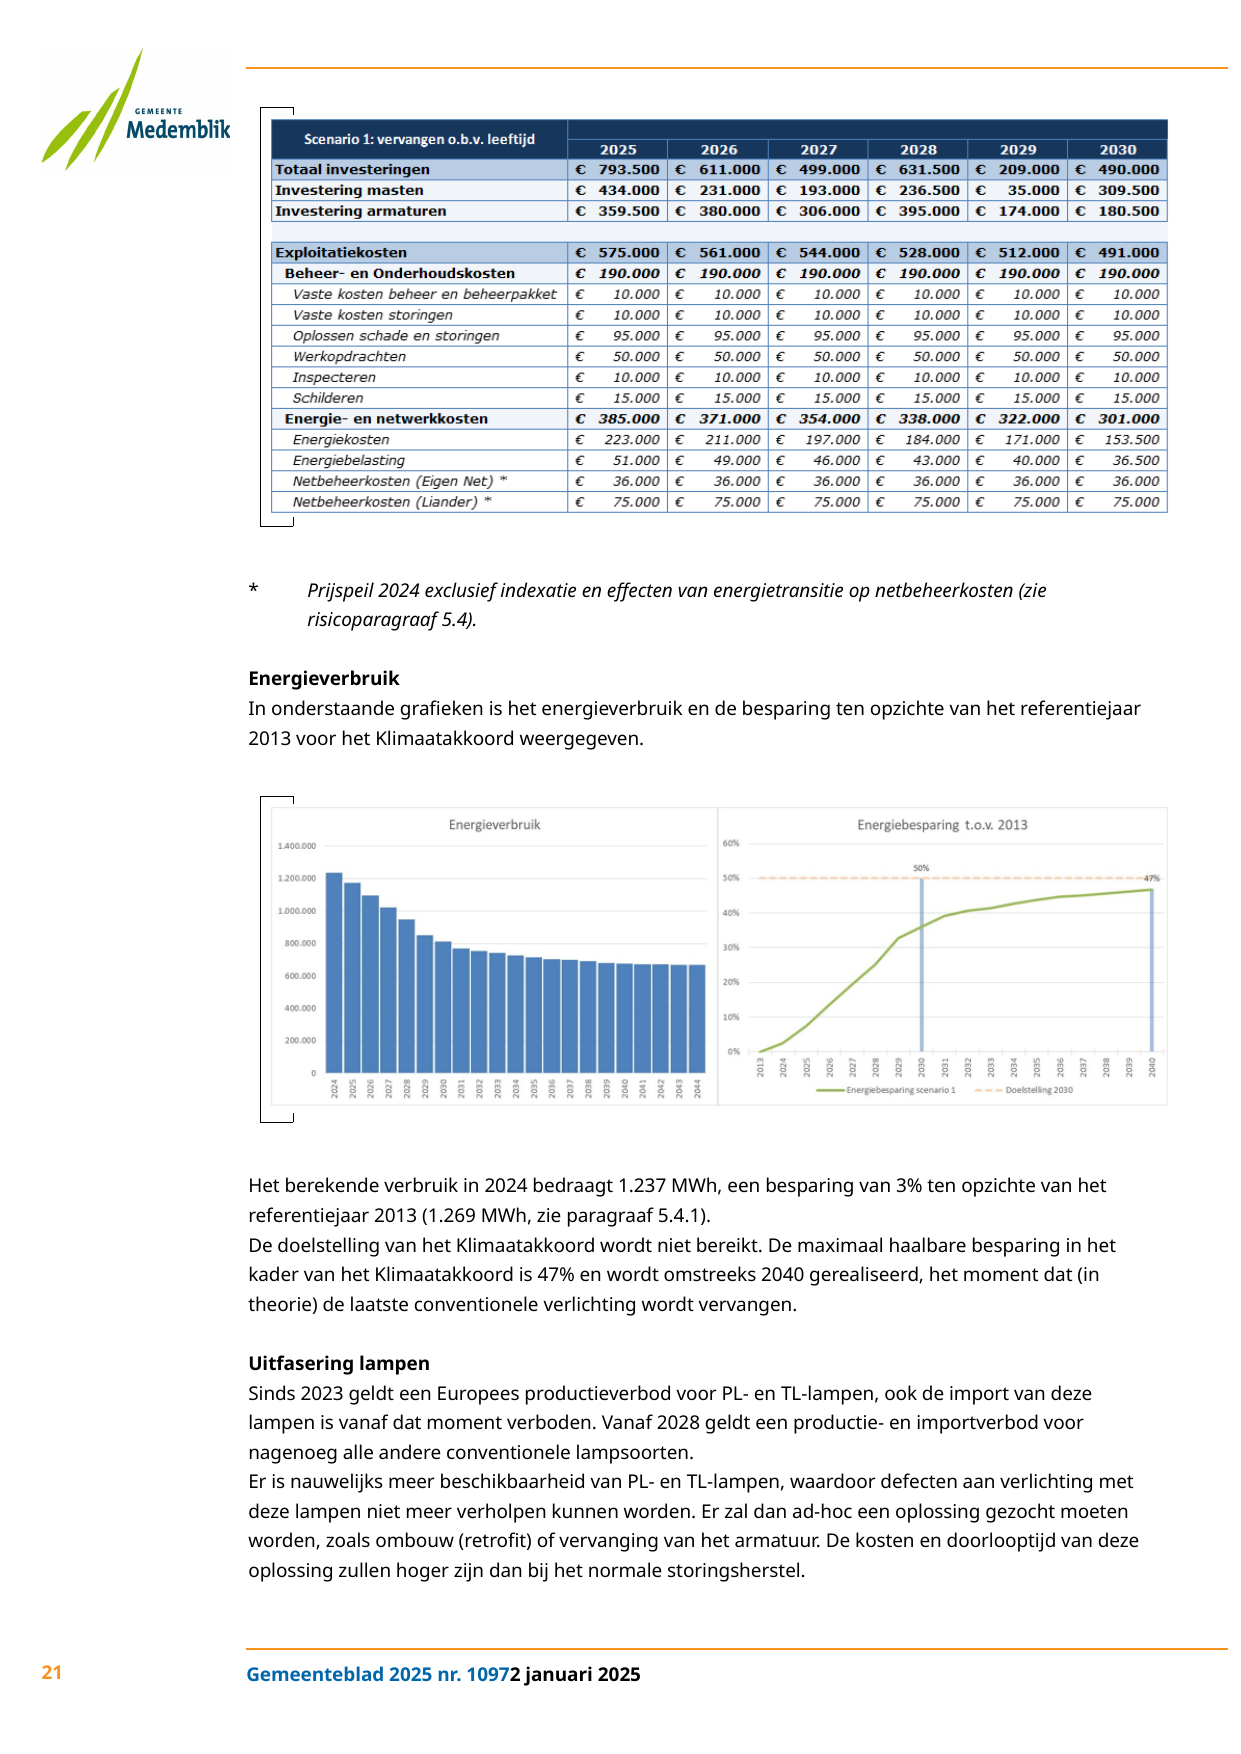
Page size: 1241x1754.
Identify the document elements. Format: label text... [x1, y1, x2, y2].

text Het berekende verbruik in 2024 bedraagt 1.237 MWh, een besparing van 3% ten opzichte van het referentiejaar 2013 (1.269 MWh, zie paragraaf 5.4.1). [248, 1173, 1152, 1228]
text Sinds 2023 geldt een Europees productieverbod voor PL- en TL-lampen, ook de import van deze lampen is vanaf dat moment verboden. Vanaf 2028 geldt een productie- en importverbod voor nagenoeg alle andere conventionele lampsoorten. [248, 1380, 1152, 1464]
list Prijspeil 2024 exclusief indexatie en effecten van energietransitie op netbeheerkosten (zie risicoparagraaf 5.4). [248, 577, 1152, 632]
text Er is nauwelijks meer beschikbaarheid van PL- en TL-lampen, waardoor defecten aan verlichting met deze lampen niet meer verholpen kunnen worden. Er zal dan ad-hoc een oplossing gezocht moeten worden, zoals ombouw (retrofit) of vervanging van het armatuur. De kosten en doorlooptijd van deze oplossing zullen hoger zijn dan bij het normale storingsherstel. [248, 1468, 1152, 1583]
picture [41, 47, 231, 172]
picture [268, 115, 1173, 517]
text De doelstelling van het Klimaatakkoord wordt niet bereikt. De maximaal haalbare besparing in het kader van het Klimaatakkoord is 47% en wordt omstreeks 2040 gerealiseerd, het moment dat (in theorie) de laatste conventionele verlichting wordt vervangen. [248, 1232, 1152, 1317]
text Energieverbruik [248, 666, 1152, 691]
picture [268, 804, 1173, 1113]
text In onderstaande grafieken is het energieverbruik en de besparing ten opzichte van het referentiejaar 2013 voor het Klimaatakkoord weergegeven. [248, 695, 1152, 750]
text Uitfasering lampen [248, 1350, 1152, 1376]
